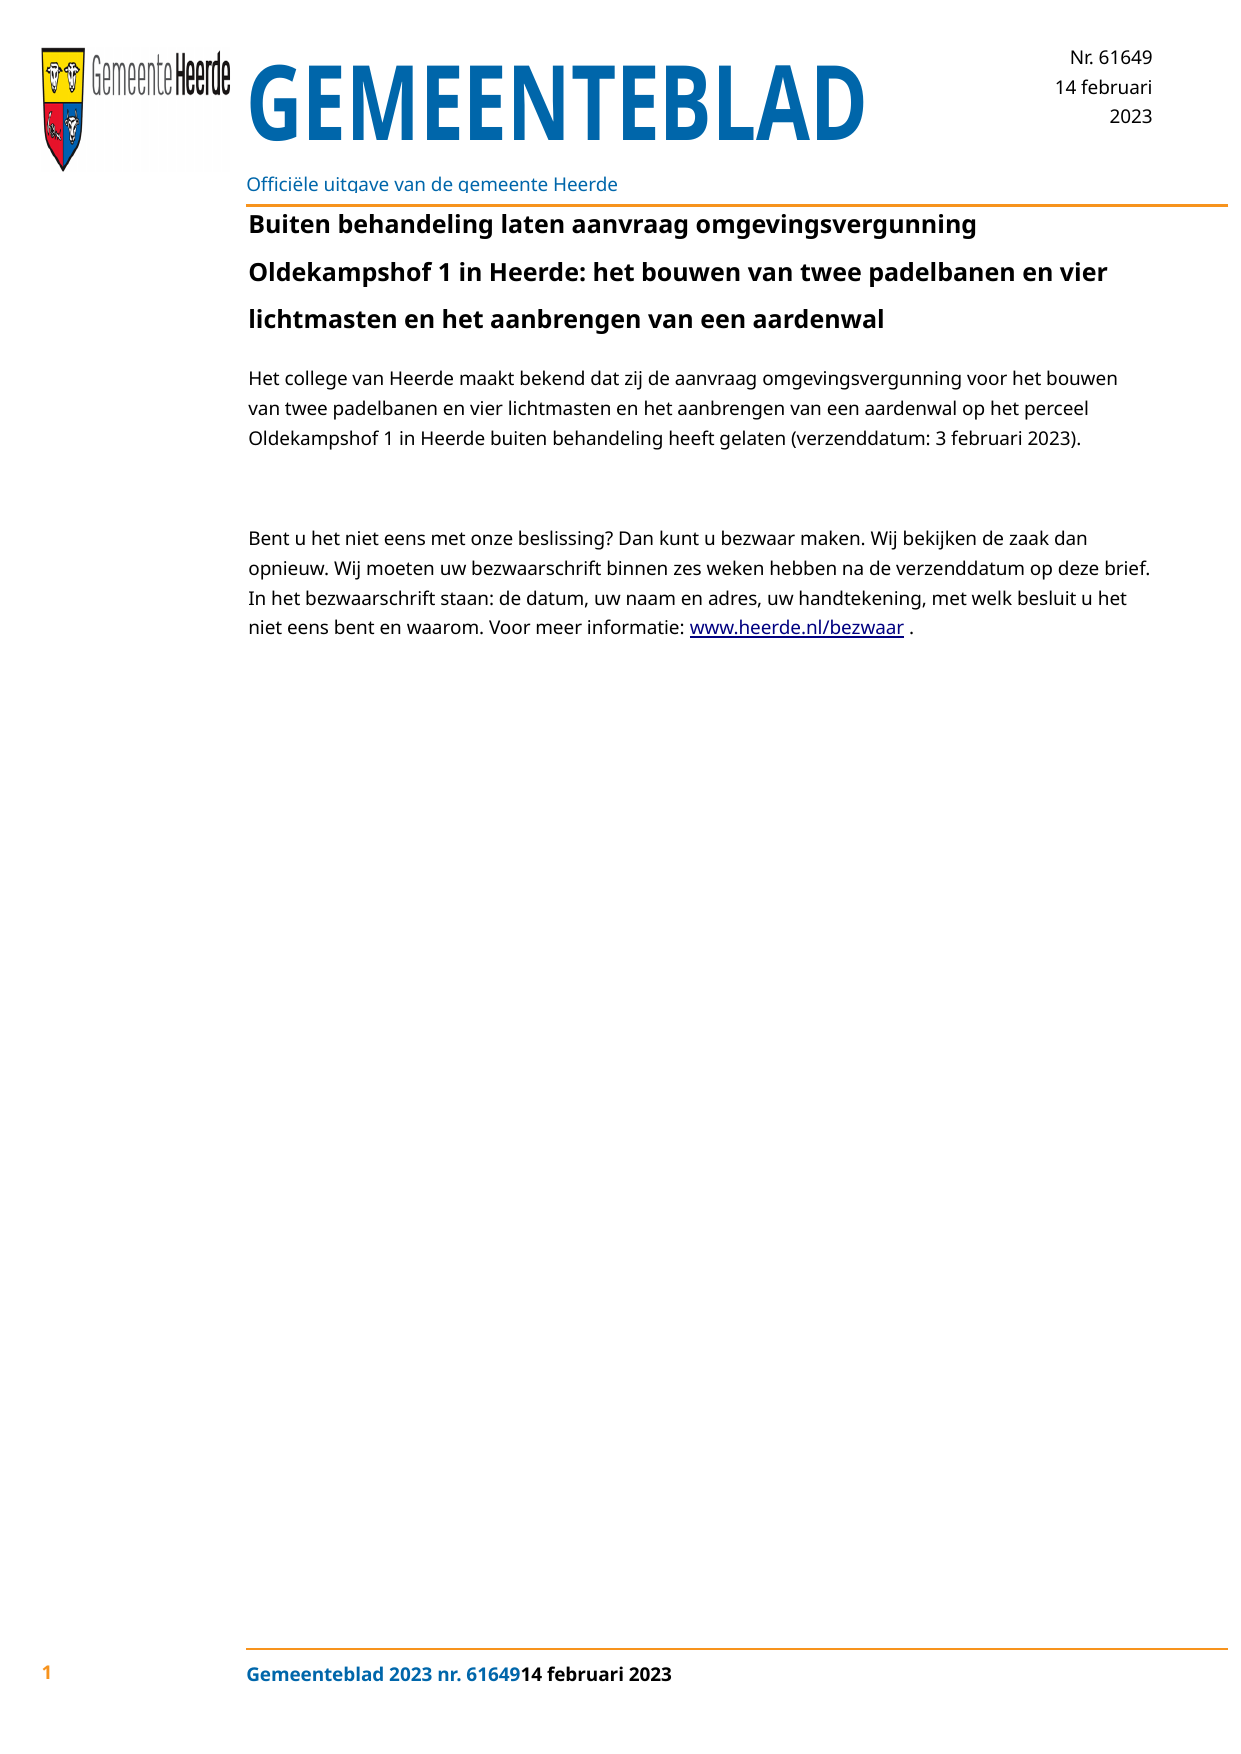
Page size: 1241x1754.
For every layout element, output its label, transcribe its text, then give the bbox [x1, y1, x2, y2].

text Het college van Heerde maakt bekend dat zij de aanvraag omgevingsvergunning voor het bouwen van twee padelbanen en vier lichtmasten en het aanbrengen van een aardenwal op het perceel Oldekampshof 1 in Heerde buiten behandeling heeft gelaten (verzenddatum: 3 februari 2023). [248, 366, 1152, 450]
text Buiten behandeling laten aanvraag omgevingsvergunning Oldekampshof 1 in Heerde: het bouwen van twee padelbanen en vier lichtmasten en het aanbrengen van een aardenwal [248, 207, 1152, 336]
text Bent u het niet eens met onze beslissing? Dan kunt u bezwaar maken. Wij bekijken de zaak dan opnieuw. Wij moeten uw bezwaarschrift binnen zes weken hebben na de verzenddatum op deze brief. In het bezwaarschrift staan: de datum, uw naam en adres, uw handtekening, met welk besluit u het niet eens bent en waarom. Voor meer informatie: www.heerde.nl/bezwaar . [248, 526, 1152, 640]
picture [41, 47, 231, 172]
